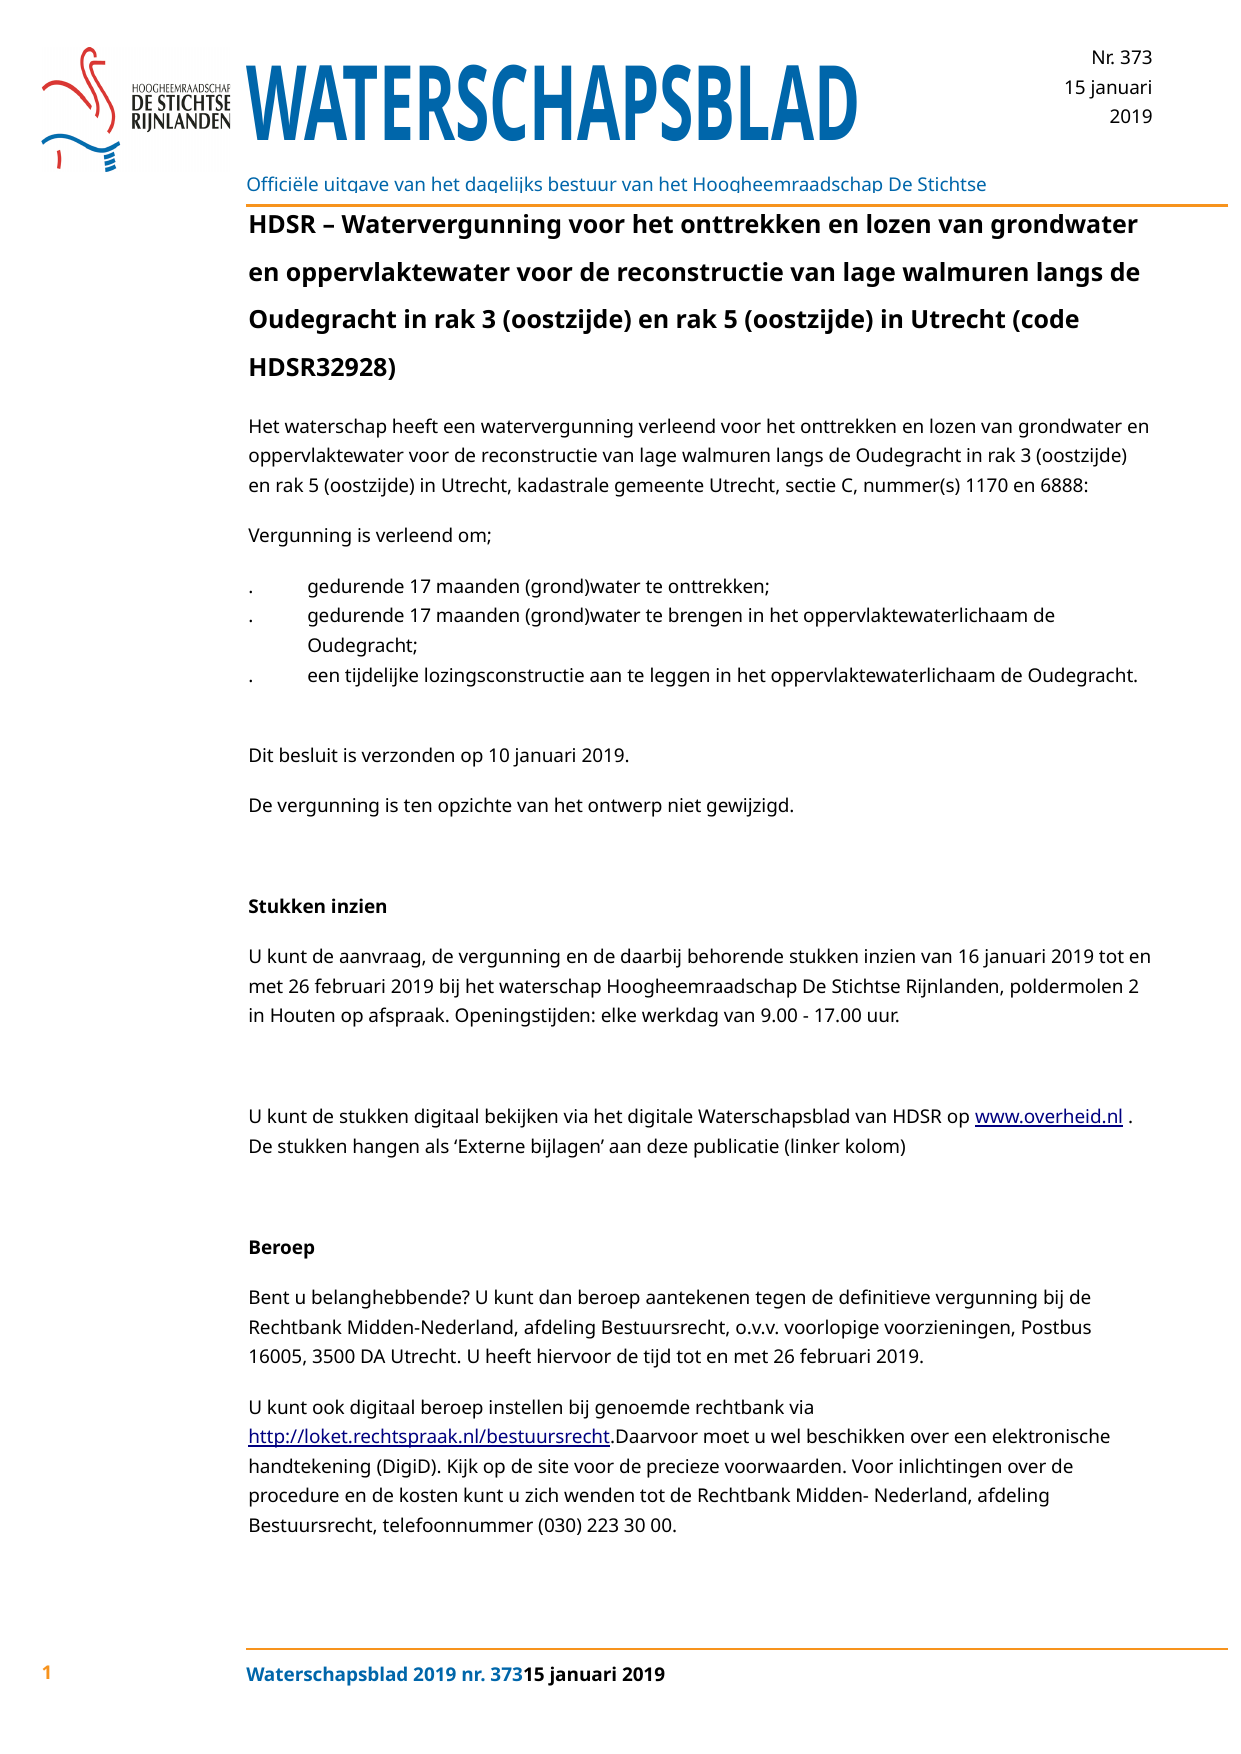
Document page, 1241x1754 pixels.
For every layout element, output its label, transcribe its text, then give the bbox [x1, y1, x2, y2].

text U kunt de stukken digitaal bekijken via het digitale Waterschapsblad van HDSR op www.overheid.nl . De stukken hangen als ‘Externe bijlagen’ aan deze publicatie (linker kolom) [248, 1103, 1152, 1159]
text De vergunning is ten opzichte van het ontwerp niet gewijzigd. [248, 792, 1152, 818]
list gedurende 17 maanden (grond)water te onttrekken; [248, 573, 1152, 599]
text HDSR – Watervergunning voor het onttrekken en lozen van grondwater en oppervlaktewater voor de reconstructie van lage walmuren langs de Oudegracht in rak 3 (oostzijde) en rak 5 (oostzijde) in Utrecht (code HDSR32928) [248, 207, 1152, 384]
text Vergunning is verleend om; [248, 523, 1152, 548]
picture [41, 47, 231, 172]
text Beroep [248, 1234, 1152, 1260]
text U kunt ook digitaal beroep instellen bij genoemde rechtbank via http://loket.rechtspraak.nl/bestuursrecht.Daarvoor moet u wel beschikken over een elektronische handtekening (DigiD). Kijk op de site voor de precieze voorwaarden. Voor inlichtingen over de procedure en de kosten kunt u zich wenden tot de Rechtbank Midden- Nederland, afdeling Bestuursrecht, telefoonnummer (030) 223 30 00. [248, 1394, 1152, 1538]
text Het waterschap heeft een watervergunning verleend voor het onttrekken en lozen van grondwater en oppervlaktewater voor de reconstructie van lage walmuren langs de Oudegracht in rak 3 (oostzijde) en rak 5 (oostzijde) in Utrecht, kadastrale gemeente Utrecht, sectie C, nummer(s) 1170 en 6888: [248, 413, 1152, 498]
list een tijdelijke lozingsconstructie aan te leggen in het oppervlaktewaterlichaam de Oudegracht. [248, 662, 1152, 688]
list gedurende 17 maanden (grond)water te brengen in het oppervlaktewaterlichaam de Oudegracht; [248, 603, 1152, 658]
text Bent u belanghebbende? U kunt dan beroep aantekenen tegen de definitieve vergunning bij de Rechtbank Midden-Nederland, afdeling Bestuursrecht, o.v.v. voorlopige voorzieningen, Postbus 16005, 3500 DA Utrecht. U heeft hiervoor de tijd tot en met 26 februari 2019. [248, 1284, 1152, 1369]
text Dit besluit is verzonden op 10 januari 2019. [248, 742, 1152, 768]
text Stukken inzien [248, 893, 1152, 919]
text U kunt de aanvraag, de vergunning en de daarbij behorende stukken inzien van 16 januari 2019 tot en met 26 februari 2019 bij het waterschap Hoogheemraadschap De Stichtse Rijnlanden, poldermolen 2 in Houten op afspraak. Openingstijden: elke werkdag van 9.00 - 17.00 uur. [248, 943, 1152, 1028]
